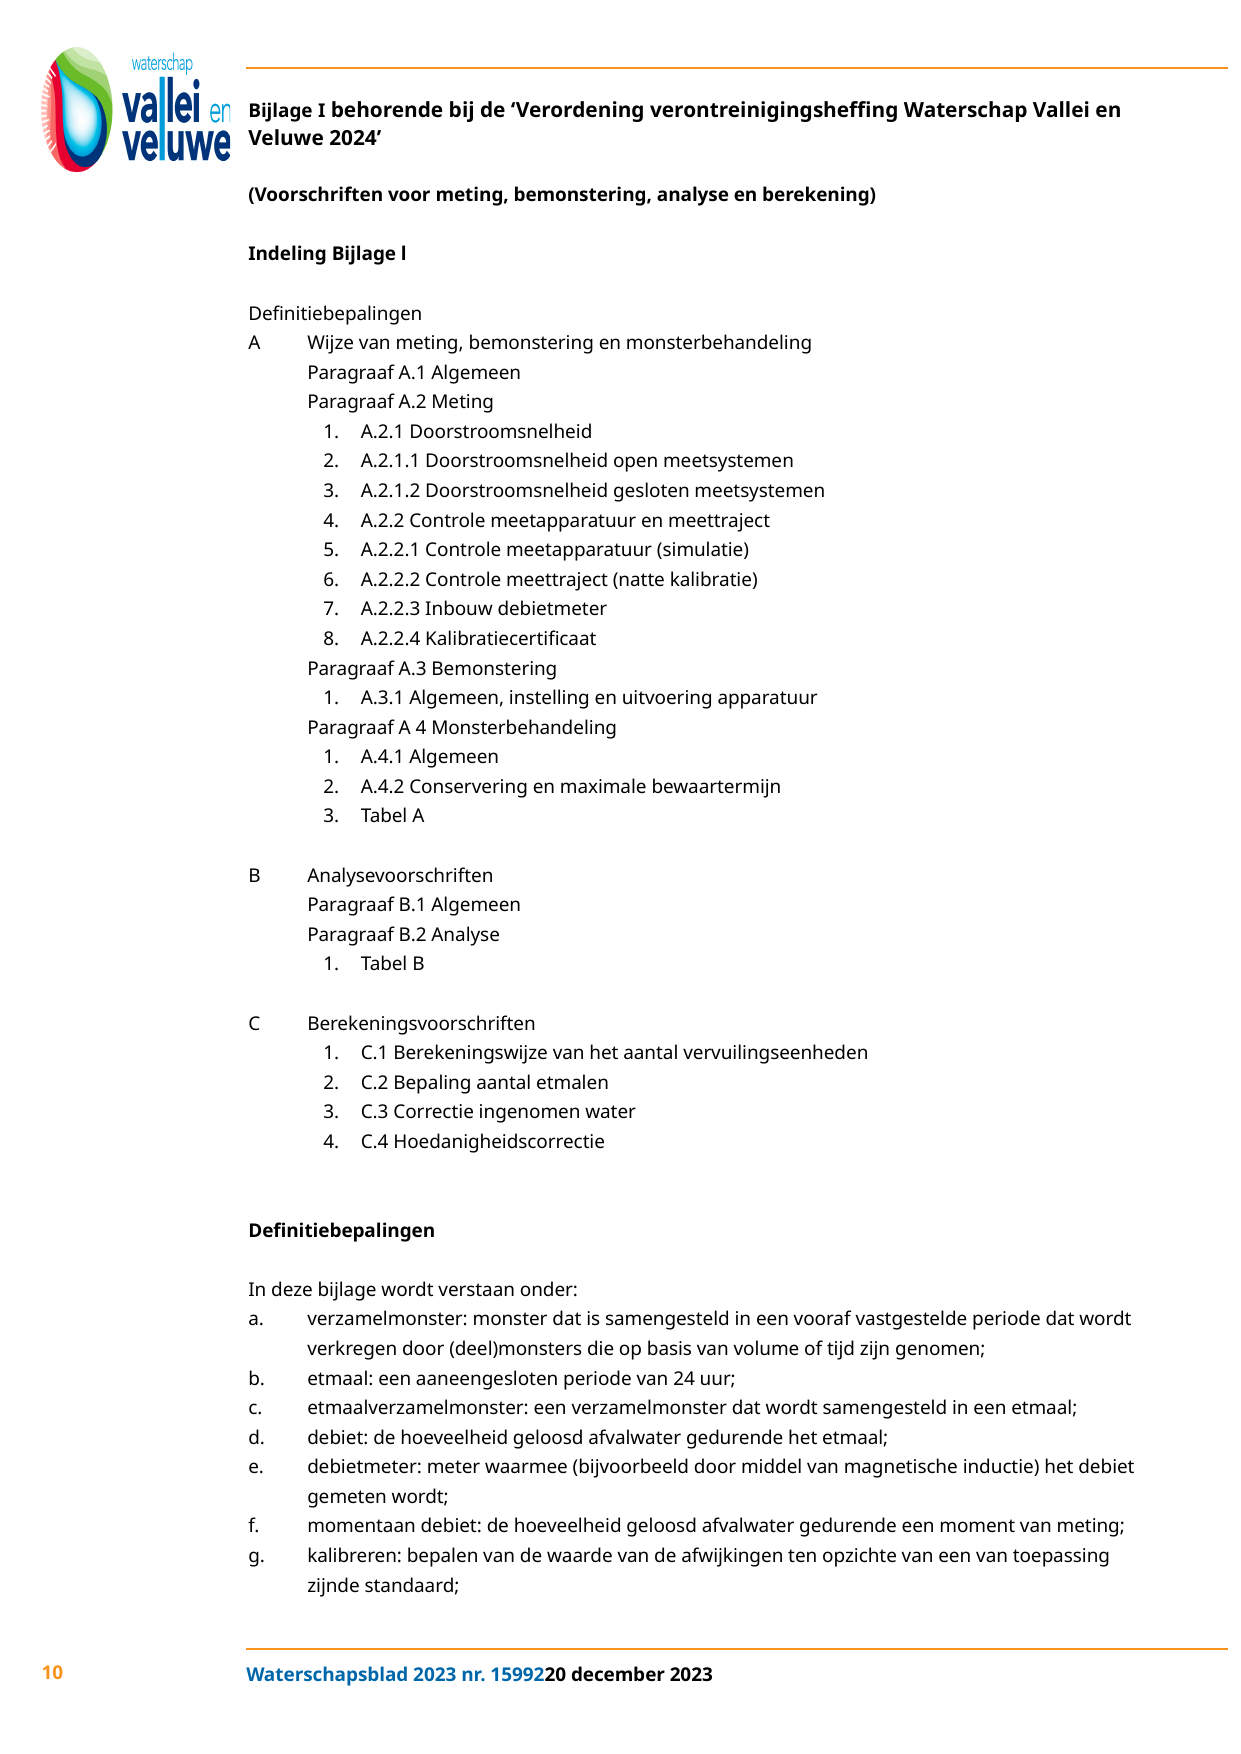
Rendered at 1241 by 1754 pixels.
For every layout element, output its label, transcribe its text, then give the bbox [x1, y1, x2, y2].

list A.2.2 Controle meetapparatuur en meettraject [323, 507, 1152, 532]
list Paragraaf A.3 Bemonstering [248, 655, 1152, 680]
list A.4.2 Conservering en maximale bewaartermijn [323, 773, 1152, 799]
list debiet: de hoeveelheid geloosd afvalwater gedurende het etmaal; [248, 1424, 1152, 1449]
list Paragraaf A.1 Algemeen [248, 359, 1152, 384]
list Berekeningsvoorschriften [248, 1010, 1152, 1035]
list verzamelmonster: monster dat is samengesteld in een vooraf vastgestelde periode dat wordt verkregen door (deel)monsters die op basis van volume of tijd zijn genomen; [248, 1306, 1152, 1361]
list C.1 Berekeningswijze van het aantal vervuilingseenheden [323, 1039, 1152, 1065]
list A.4.1 Algemeen [323, 743, 1152, 769]
list A.2.1.2 Doorstroomsnelheid gesloten meetsystemen [323, 477, 1152, 503]
list C.4 Hoedanigheidscorrectie [323, 1128, 1152, 1154]
text Definitiebepalingen [248, 1217, 1152, 1242]
list momentaan debiet: de hoeveelheid geloosd afvalwater gedurende een moment van meting; [248, 1513, 1152, 1538]
list Paragraaf B.1 Algemeen [248, 891, 1152, 917]
text Definitiebepalingen [248, 300, 1152, 325]
text (Voorschriften voor meting, bemonstering, analyse en berekening) [248, 181, 1152, 207]
picture [41, 47, 231, 172]
list C.2 Bepaling aantal etmalen [323, 1069, 1152, 1094]
list Tabel B [323, 951, 1152, 976]
text Bijlage I behorende bij de ‘Verordening verontreinigingsheffing Waterschap Vallei en Veluwe 2024’ [248, 95, 1152, 152]
list etmaal: een aaneengesloten periode van 24 uur; [248, 1365, 1152, 1390]
list Paragraaf A 4 Monsterbehandeling [248, 714, 1152, 739]
list A.2.2.4 Kalibratiecertificaat [323, 625, 1152, 651]
list Paragraaf B.2 Analyse [248, 921, 1152, 947]
list Wijze van meting, bemonstering en monsterbehandeling [248, 329, 1152, 355]
list Paragraaf A.2 Meting [248, 388, 1152, 414]
list A.3.1 Algemeen, instelling en uitvoering apparatuur [323, 684, 1152, 710]
list etmaalverzamelmonster: een verzamelmonster dat wordt samengesteld in een etmaal; [248, 1394, 1152, 1420]
list C.3 Correctie ingenomen water [323, 1098, 1152, 1124]
text Indeling Bijlage l [248, 241, 1152, 266]
list A.2.2.2 Controle meettraject (natte kalibratie) [323, 566, 1152, 592]
list A.2.2.1 Controle meetapparatuur (simulatie) [323, 536, 1152, 562]
list A.2.1 Doorstroomsnelheid [323, 418, 1152, 444]
list A.2.1.1 Doorstroomsnelheid open meetsystemen [323, 448, 1152, 473]
list Tabel A [323, 803, 1152, 828]
list kalibreren: bepalen van de waarde van de afwijkingen ten opzichte van een van toepassing zijnde standaard; [248, 1542, 1152, 1597]
list Analysevoorschriften [248, 862, 1152, 887]
list debietmeter: meter waarmee (bijvoorbeeld door middel van magnetische inductie) het debiet gemeten wordt; [248, 1453, 1152, 1509]
list A.2.2.3 Inbouw debietmeter [323, 596, 1152, 621]
text In deze bijlage wordt verstaan onder: [248, 1276, 1152, 1302]
